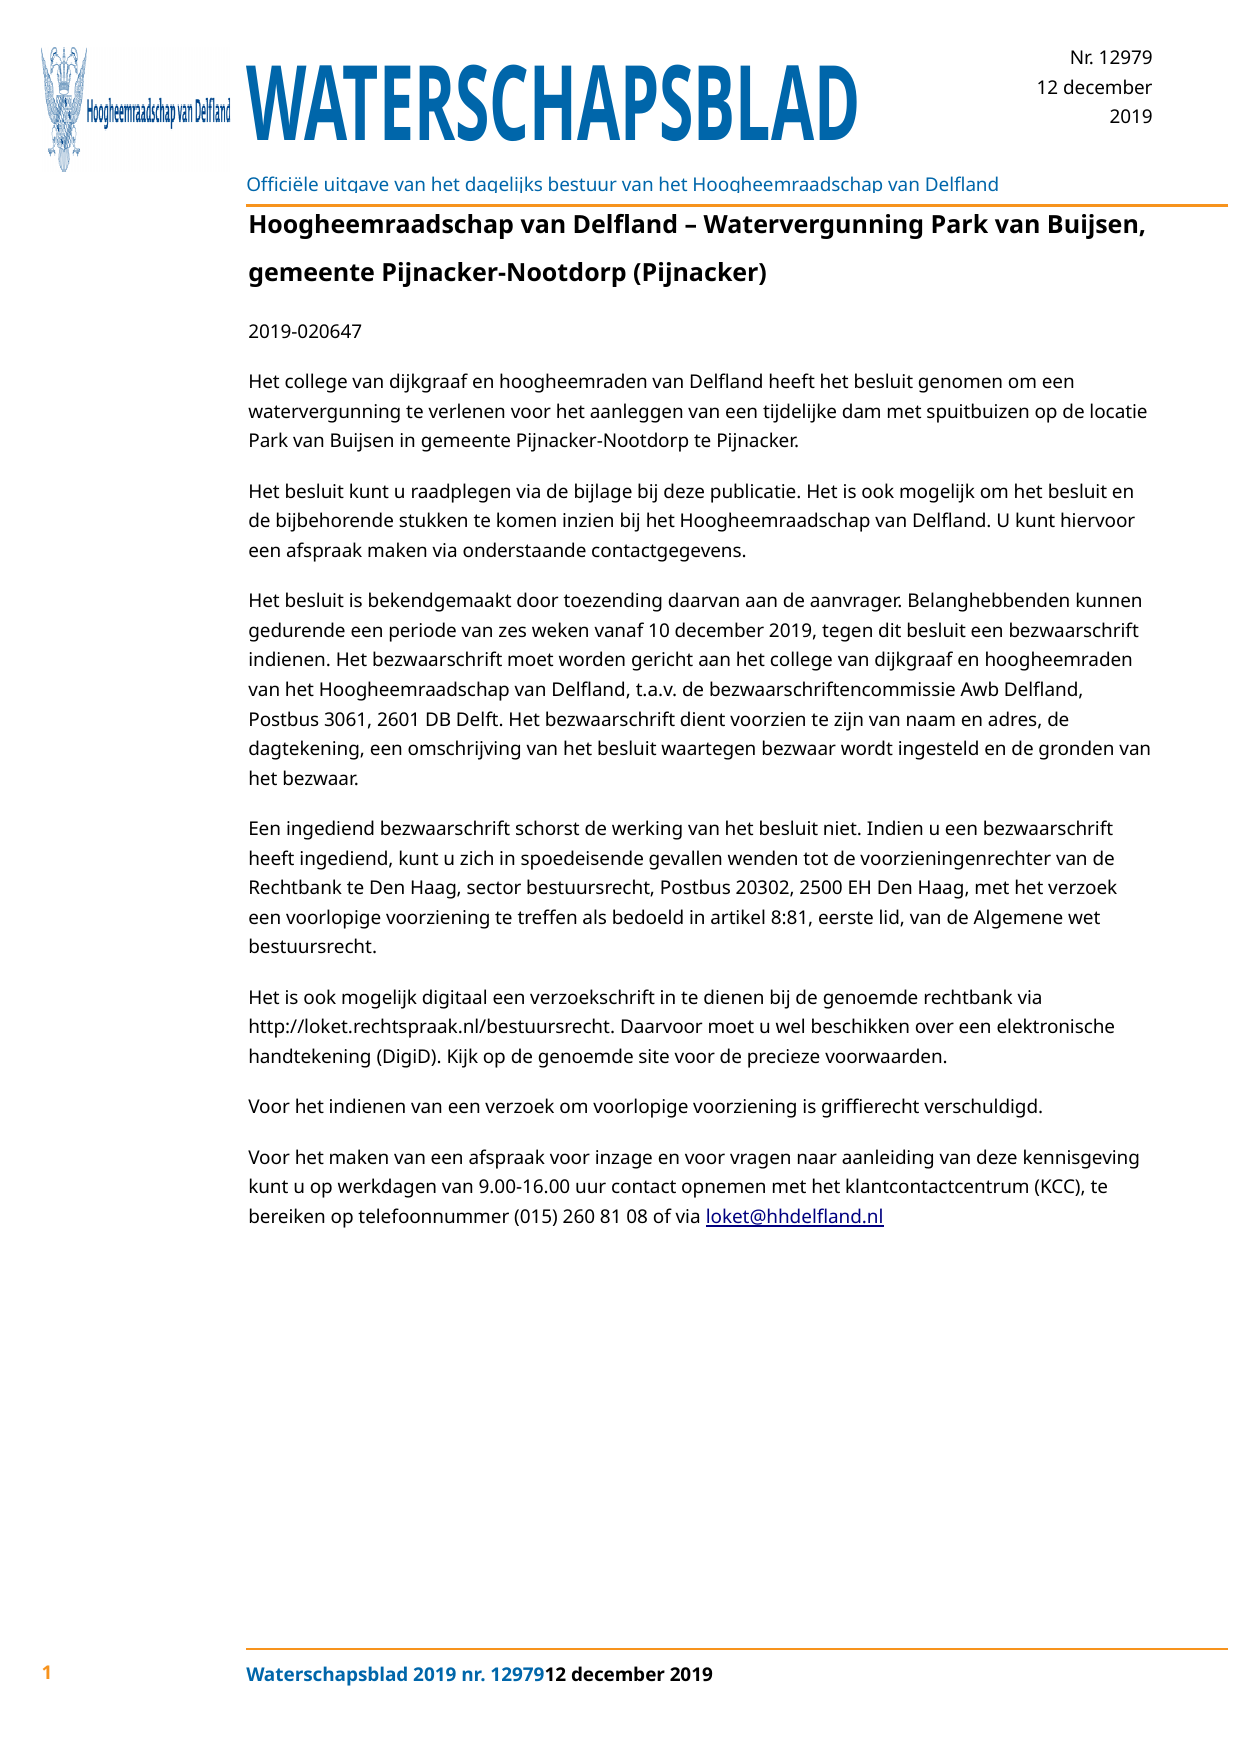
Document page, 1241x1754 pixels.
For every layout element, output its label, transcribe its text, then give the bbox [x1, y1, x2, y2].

text Voor het maken van een afspraak voor inzage en voor vragen naar aanleiding van deze kennisgeving kunt u op werkdagen van 9.00-16.00 uur contact opnemen met het klantcontactcentrum (KCC), te bereiken op telefoonnummer (015) 260 81 08 of via loket@hhdelfland.nl [248, 1144, 1152, 1229]
text Het besluit kunt u raadplegen via de bijlage bij deze publicatie. Het is ook mogelijk om het besluit en de bijbehorende stukken te komen inzien bij het Hoogheemraadschap van Delfland. U kunt hiervoor een afspraak maken via onderstaande contactgegevens. [248, 478, 1152, 563]
text Het besluit is bekendgemaakt door toezending daarvan aan de aanvrager. Belanghebbenden kunnen gedurende een periode van zes weken vanaf 10 december 2019, tegen dit besluit een bezwaarschrift indienen. Het bezwaarschrift moet worden gericht aan het college van dijkgraaf en hoogheemraden van het Hoogheemraadschap van Delfland, t.a.v. de bezwaarschriftencommissie Awb Delfland, Postbus 3061, 2601 DB Delft. Het bezwaarschrift dient voorzien te zijn van naam en adres, de dagtekening, een omschrijving van het besluit waartegen bezwaar wordt ingesteld en de gronden van het bezwaar. [248, 587, 1152, 791]
text Het is ook mogelijk digitaal een verzoekschrift in te dienen bij de genoemde rechtbank via http://loket.rechtspraak.nl/bestuursrecht. Daarvoor moet u wel beschikken over een elektronische handtekening (DigiD). Kijk op de genoemde site voor de precieze voorwaarden. [248, 984, 1152, 1069]
text Het college van dijkgraaf en hoogheemraden van Delfland heeft het besluit genomen om een watervergunning te verlenen voor het aanleggen van een tijdelijke dam met spuitbuizen op de locatie Park van Buijsen in gemeente Pijnacker-Nootdorp te Pijnacker. [248, 368, 1152, 453]
text Voor het indienen van een verzoek om voorlopige voorziening is griffierecht verschuldigd. [248, 1094, 1152, 1119]
text 2019-020647 [248, 318, 1152, 344]
text Een ingediend bezwaarschrift schorst de werking van het besluit niet. Indien u een bezwaarschrift heeft ingediend, kunt u zich in spoedeisende gevallen wenden tot de voorzieningenrechter van de Rechtbank te Den Haag, sector bestuursrecht, Postbus 20302, 2500 EH Den Haag, met het verzoek een voorlopige voorziening te treffen als bedoeld in artikel 8:81, eerste lid, van de Algemene wet bestuursrecht. [248, 815, 1152, 959]
text Hoogheemraadschap van Delfland – Watervergunning Park van Buijsen, gemeente Pijnacker-Nootdorp (Pijnacker) [248, 207, 1152, 288]
picture [41, 47, 231, 172]
